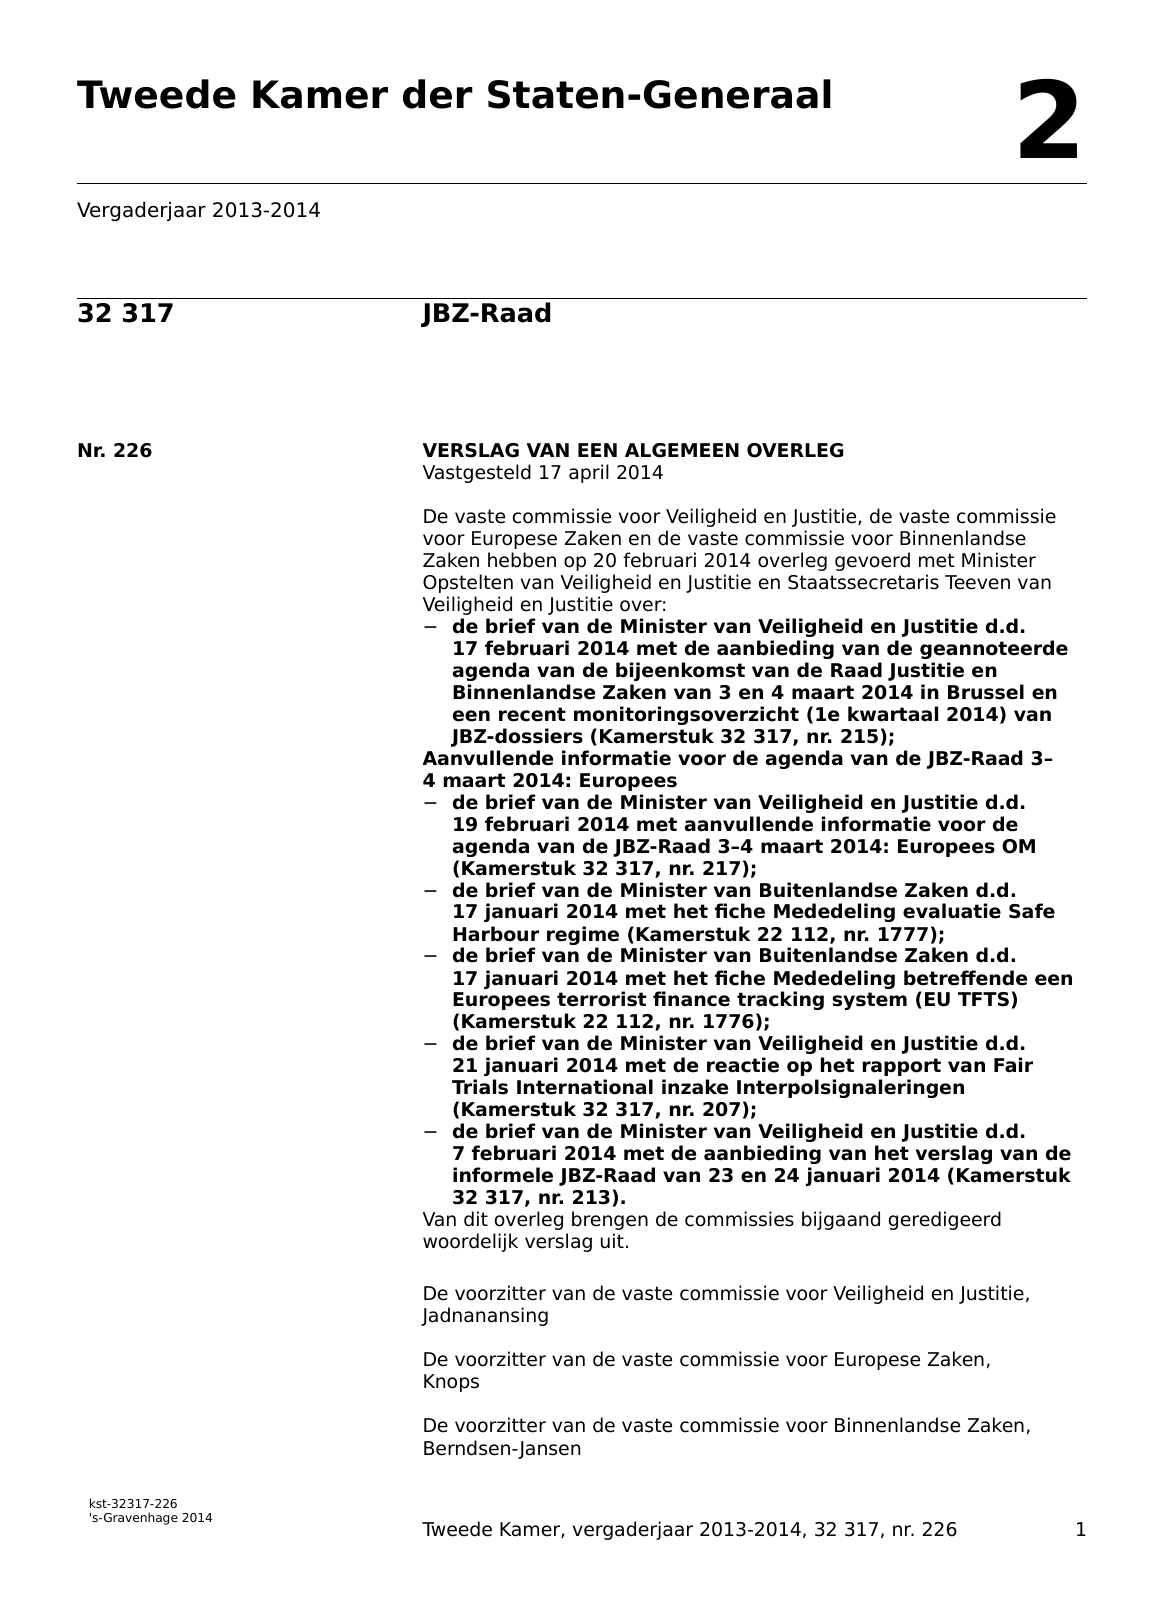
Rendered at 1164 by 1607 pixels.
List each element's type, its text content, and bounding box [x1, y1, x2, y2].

text kst-32317-226 [88, 1497, 323, 1511]
text Van dit overleg brengen de commissies bijgaand geredigeerd woordelijk verslag uit. [422, 1209, 1087, 1253]
text De vaste commissie voor Veiligheid en Justitie, de vaste commissie voor Europese Zaken en de vaste commissie voor Binnenlandse Zaken hebben op 20 februari 2014 overleg gevoerd met Minister Opstelten van Veiligheid en Justitie en Staatssecretaris Teeven van Veiligheid en Justitie over: [422, 506, 1087, 616]
table_header 2 [886, 59, 1087, 183]
table_cell Vergaderjaar 2013-2014 [77, 184, 1087, 298]
text − de brief van de Minister van Veiligheid en Justitie d.d. 21 januari 2014 met de reactie op het rapport van Fair Trials International inzake Interpolsignaleringen (Kamerstuk 32 317, nr. 207); [422, 1033, 1087, 1121]
text − de brief van de Minister van Veiligheid en Justitie d.d. 7 februari 2014 met de aanbieding van het verslag van de informele JBZ-Raad van 23 en 24 januari 2014 (Kamerstuk 32 317, nr. 213). [422, 1121, 1087, 1209]
table_header Tweede Kamer der Staten-Generaal [77, 59, 886, 183]
text 's-Gravenhage 2014 [88, 1511, 323, 1525]
text Aanvullende informatie voor de agenda van de JBZ-Raad 3–4 maart 2014: Europees [422, 748, 1087, 792]
text Vastgesteld 17 april 2014 [422, 462, 1087, 484]
text De voorzitter van de vaste commissie voor Europese Zaken, Knops [422, 1349, 1087, 1393]
text De voorzitter van de vaste commissie voor Veiligheid en Justitie, Jadnanansing [422, 1283, 1087, 1327]
text De voorzitter van de vaste commissie voor Binnenlandse Zaken, Berndsen-Jansen [422, 1415, 1087, 1459]
subtitle Nr. 226 VERSLAG VAN EEN ALGEMEEN OVERLEG [77, 440, 1087, 462]
subtitle 32 317 JBZ-Raad [77, 299, 1087, 329]
text − de brief van de Minister van Veiligheid en Justitie d.d. 19 februari 2014 met aanvullende informatie voor de agenda van de JBZ-Raad 3–4 maart 2014: Europees OM (Kamerstuk 32 317, nr. 217); [422, 792, 1087, 879]
text − de brief van de Minister van Veiligheid en Justitie d.d. 17 februari 2014 met de aanbieding van de geannoteerde agenda van de bijeenkomst van de Raad Justitie en Binnenlandse Zaken van 3 en 4 maart 2014 in Brussel en een recent monitoringsoverzicht (1e kwartaal 2014) van JBZ-dossiers (Kamerstuk 32 317, nr. 215); [422, 616, 1087, 748]
text − de brief van de Minister van Buitenlandse Zaken d.d. 17 januari 2014 met het fiche Mededeling betreffende een Europees terrorist finance tracking system (EU TFTS) (Kamerstuk 22 112, nr. 1776); [422, 945, 1087, 1033]
text − de brief van de Minister van Buitenlandse Zaken d.d. 17 januari 2014 met het fiche Mededeling evaluatie Safe Harbour regime (Kamerstuk 22 112, nr. 1777); [422, 879, 1087, 945]
